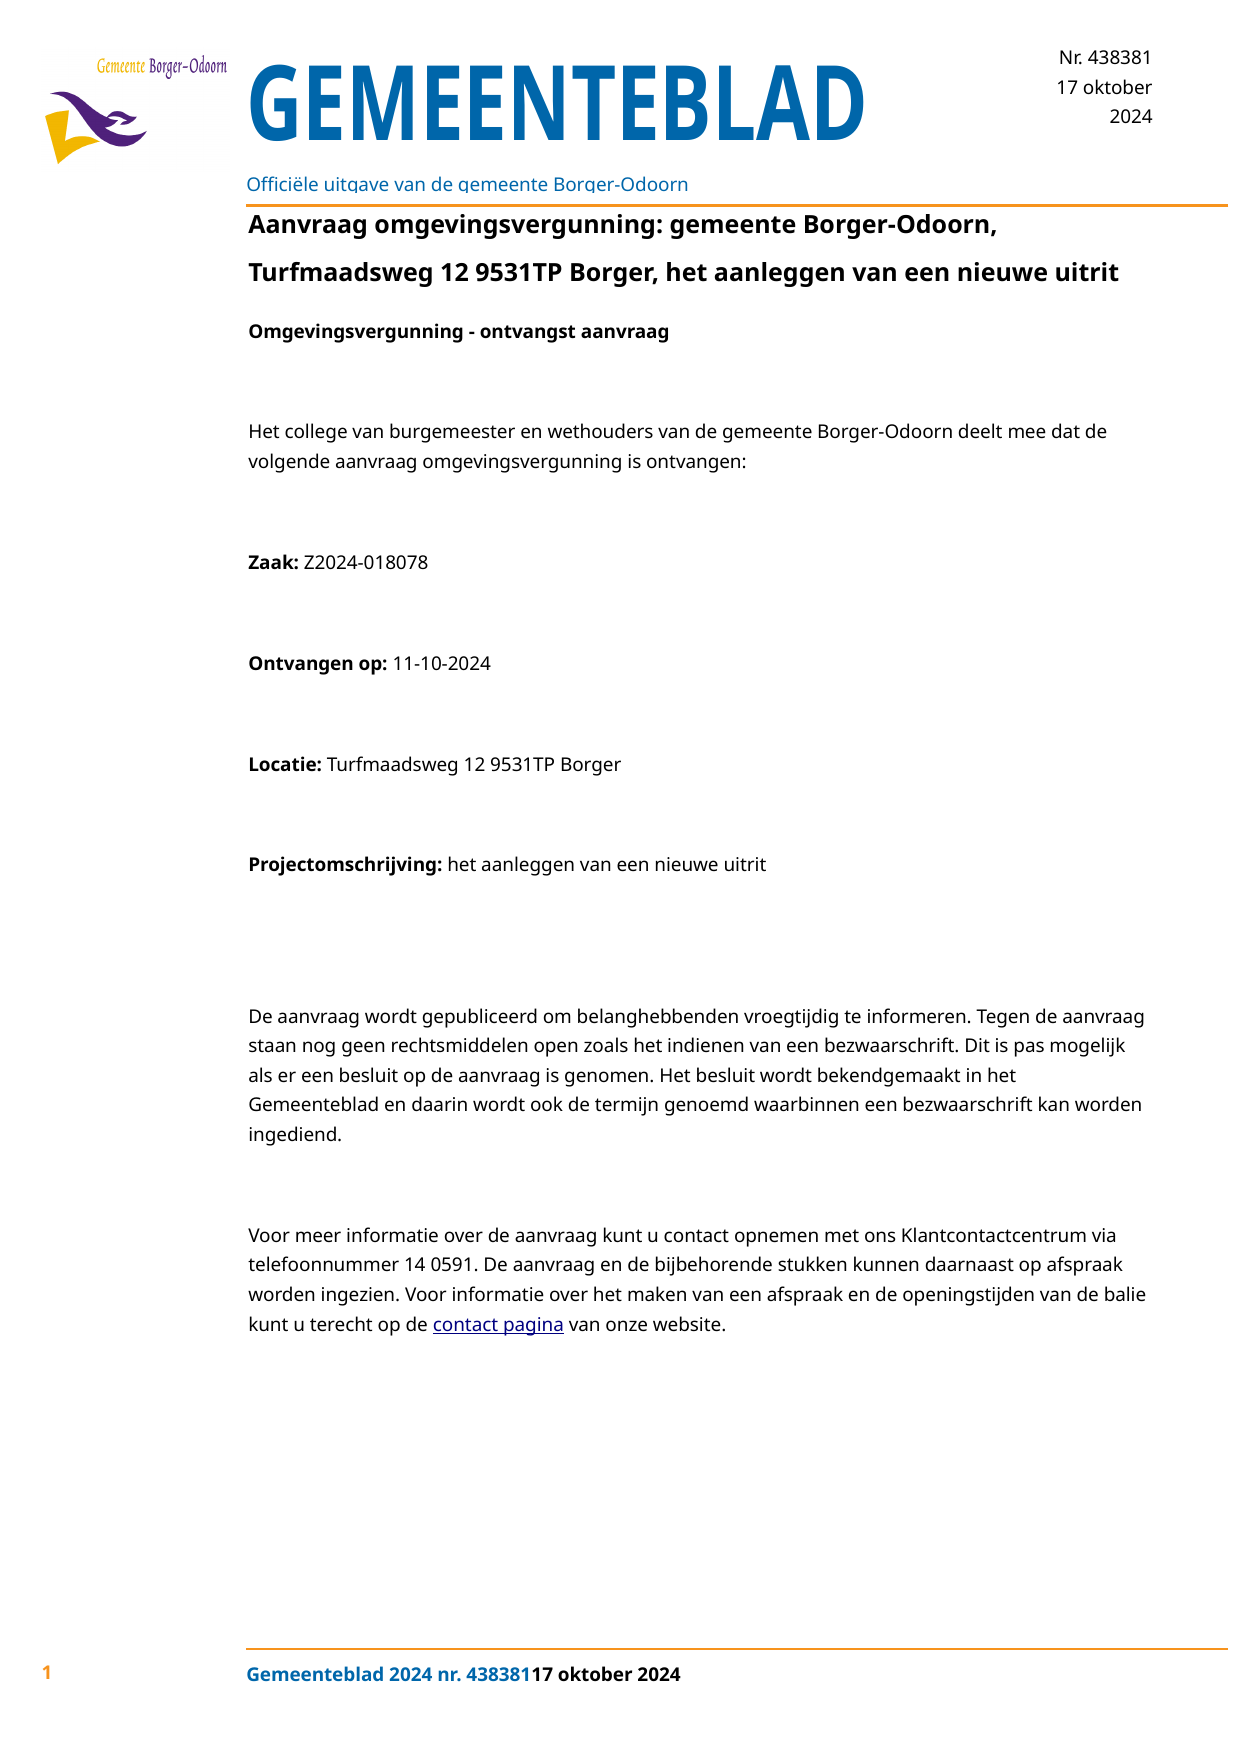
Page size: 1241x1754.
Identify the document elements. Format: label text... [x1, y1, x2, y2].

picture [41, 47, 231, 172]
text Projectomschrijving: het aanleggen van een nieuwe uitrit [248, 852, 1152, 877]
text Aanvraag omgevingsvergunning: gemeente Borger-Odoorn, Turfmaadsweg 12 9531TP Borger, het aanleggen van een nieuwe uitrit [248, 207, 1152, 288]
text Locatie: Turfmaadsweg 12 9531TP Borger [248, 751, 1152, 777]
text Ontvangen op: 11-10-2024 [248, 650, 1152, 676]
text Omgevingsvergunning - ontvangst aanvraag [248, 318, 1152, 344]
text Voor meer informatie over de aanvraag kunt u contact opnemen met ons Klantcontactcentrum via telefoonnummer 14 0591. De aanvraag en de bijbehorende stukken kunnen daarnaast op afspraak worden ingezien. Voor informatie over het maken van een afspraak en de openingstijden van de balie kunt u terecht op de contact pagina van onze website. [248, 1222, 1152, 1337]
text Het college van burgemeester en wethouders van de gemeente Borger-Odoorn deelt mee dat de volgende aanvraag omgevingsvergunning is ontvangen: [248, 419, 1152, 474]
text De aanvraag wordt gepubliceerd om belanghebbenden vroegtijdig te informeren. Tegen de aanvraag staan nog geen rechtsmiddelen open zoals het indienen van een bezwaarschrift. Dit is pas mogelijk als er een besluit op de aanvraag is genomen. Het besluit wordt bekendgemaakt in het Gemeenteblad en daarin wordt ook de termijn genoemd waarbinnen een bezwaarschrift kan worden ingediend. [248, 1003, 1152, 1147]
text Zaak: Z2024-018078 [248, 549, 1152, 575]
